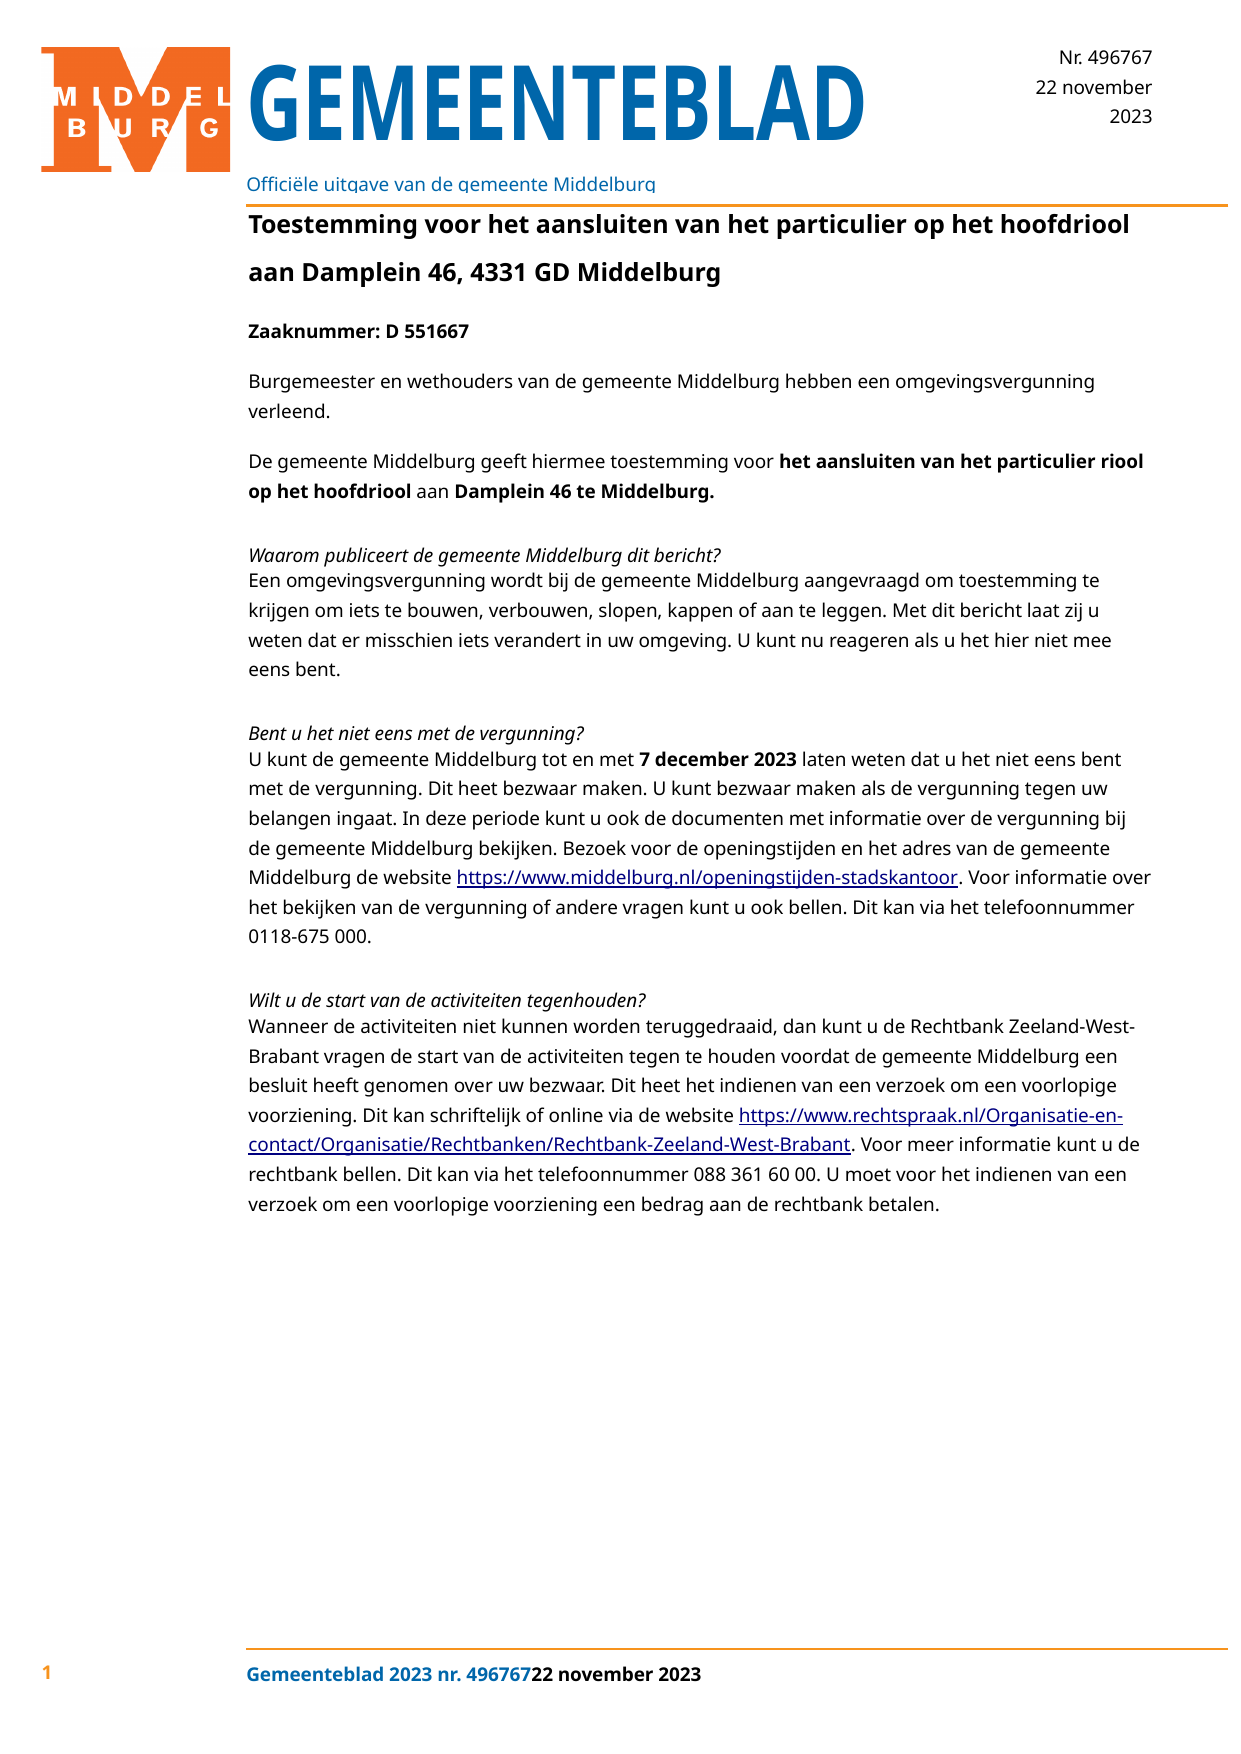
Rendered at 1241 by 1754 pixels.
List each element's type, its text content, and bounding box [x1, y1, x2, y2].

text Wanneer de activiteiten niet kunnen worden teruggedraaid, dan kunt u de Rechtbank Zeeland-West-Brabant vragen de start van de activiteiten tegen te houden voordat de gemeente Middelburg een besluit heeft genomen over uw bezwaar. Dit heet het indienen van een verzoek om een voorlopige voorziening. Dit kan schriftelijk of online via de website https://www.rechtspraak.nl/Organisatie-en-contact/Organisatie/Rechtbanken/Rechtbank-Zeeland-West-Brabant. Voor meer informatie kunt u de rechtbank bellen. Dit kan via het telefoonnummer 088 361 60 00. U moet voor het indienen van een verzoek om een voorlopige voorziening een bedrag aan de rechtbank betalen. [248, 1013, 1152, 1216]
text Wilt u de start van de activiteiten tegenhouden? [248, 987, 1152, 1013]
text Toestemming voor het aansluiten van het particulier op het hoofdriool aan Damplein 46, 4331 GD Middelburg [248, 207, 1152, 288]
picture [41, 47, 231, 172]
text Waarom publiceert de gemeente Middelburg dit bericht? [248, 542, 1152, 568]
text Een omgevingsvergunning wordt bij de gemeente Middelburg aangevraagd om toestemming te krijgen om iets te bouwen, verbouwen, slopen, kappen of aan te leggen. Met dit bericht laat zij u weten dat er misschien iets verandert in uw omgeving. U kunt nu reageren als u het hier niet mee eens bent. [248, 568, 1152, 682]
text Zaaknummer: D 551667 [248, 318, 1152, 344]
text De gemeente Middelburg geeft hiermee toestemming voor het aansluiten van het particulier riool op het hoofdriool aan Damplein 46 te Middelburg. [248, 448, 1152, 504]
text Burgemeester en wethouders van de gemeente Middelburg hebben een omgevingsvergunning verleend. [248, 368, 1152, 424]
text U kunt de gemeente Middelburg tot en met 7 december 2023 laten weten dat u het niet eens bent met de vergunning. Dit heet bezwaar maken. U kunt bezwaar maken als de vergunning tegen uw belangen ingaat. In deze periode kunt u ook de documenten met informatie over de vergunning bij de gemeente Middelburg bekijken. Bezoek voor de openingstijden en het adres van de gemeente Middelburg de website https://www.middelburg.nl/openingstijden-stadskantoor. Voor informatie over het bekijken van de vergunning of andere vragen kunt u ook bellen. Dit kan via het telefoonnummer 0118-675 000. [248, 746, 1152, 949]
text Bent u het niet eens met de vergunning? [248, 720, 1152, 746]
